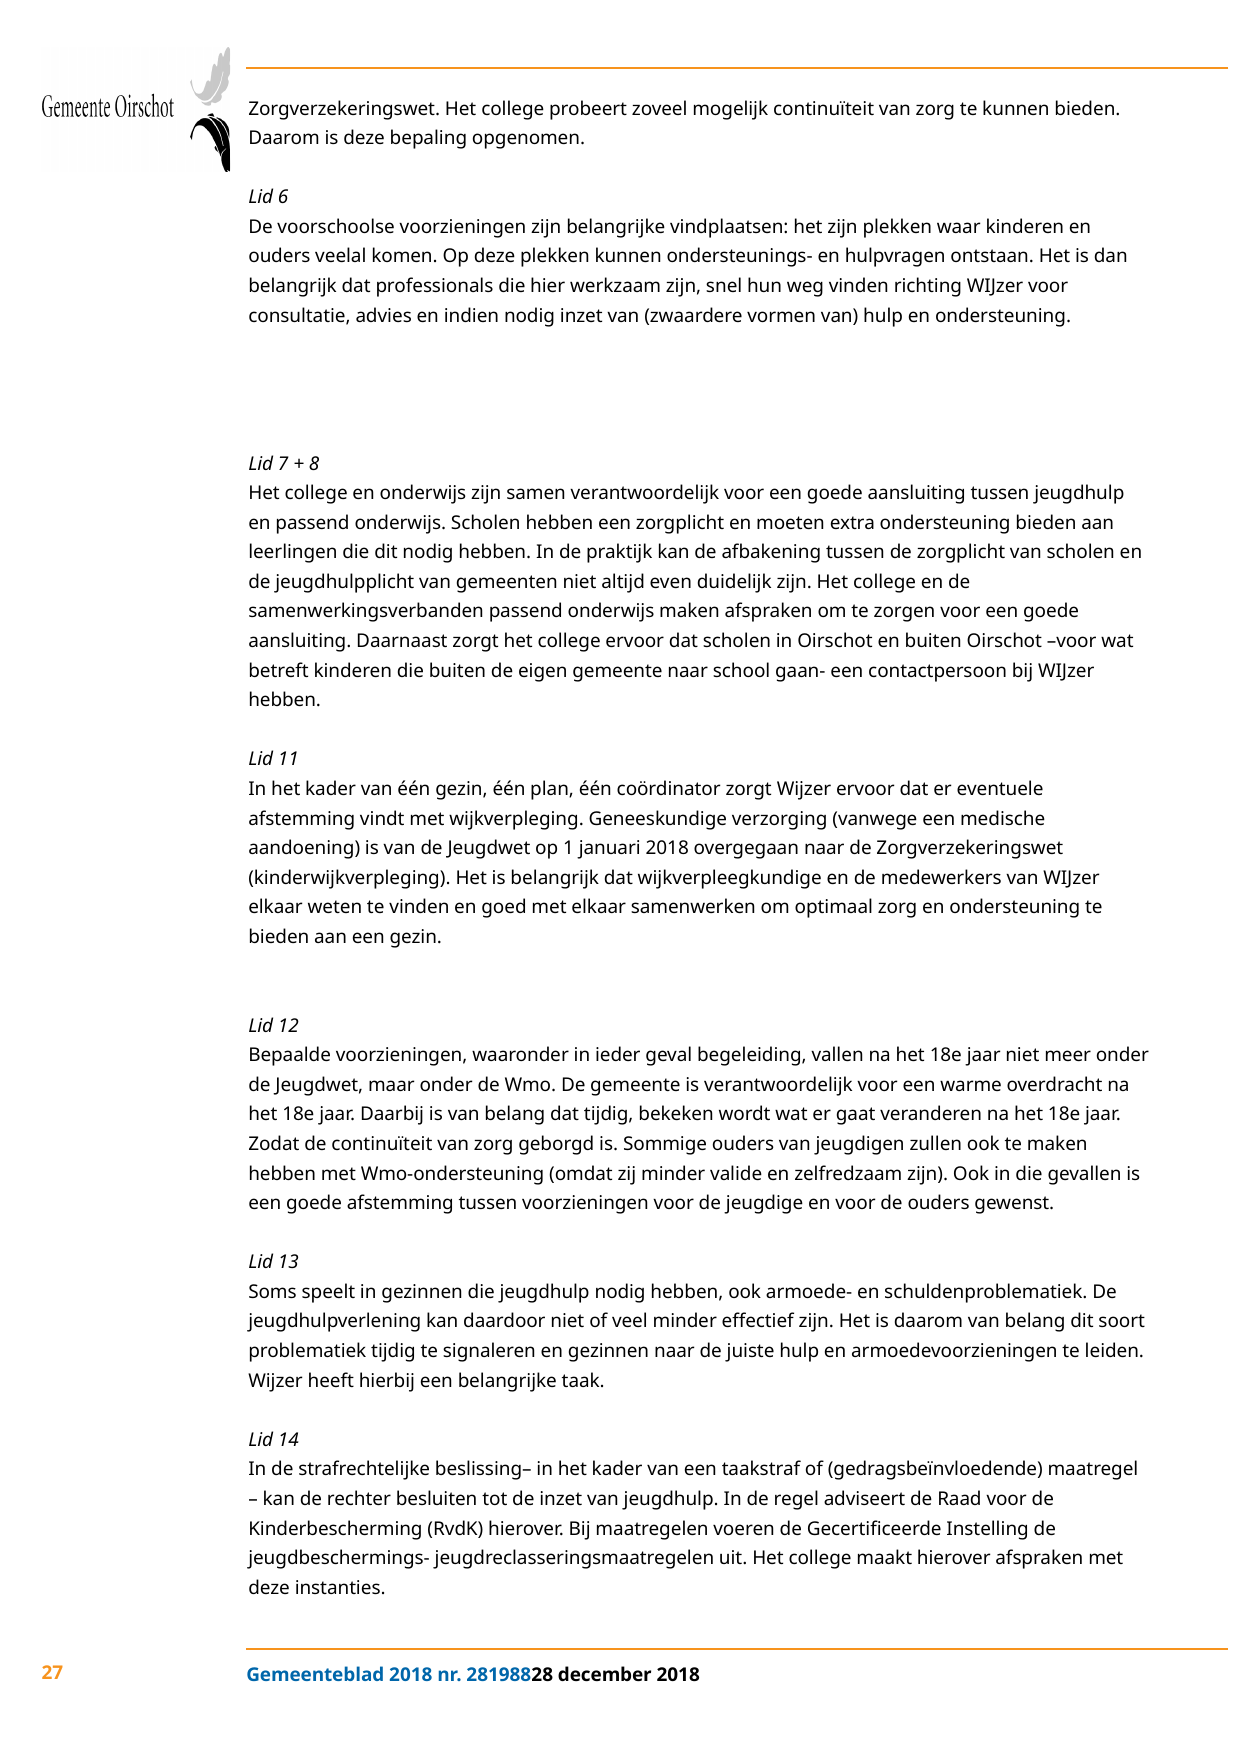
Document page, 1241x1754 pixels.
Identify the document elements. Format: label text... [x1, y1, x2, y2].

text Soms speelt in gezinnen die jeugdhulp nodig hebben, ook armoede- en schuldenproblematiek. De jeugdhulpverlening kan daardoor niet of veel minder effectief zijn. Het is daarom van belang dit soort problematiek tijdig te signaleren en gezinnen naar de juiste hulp en armoedevoorzieningen te leiden. Wijzer heeft hierbij een belangrijke taak. [248, 1278, 1152, 1393]
picture [41, 47, 231, 172]
text Lid 7 + 8 [248, 450, 1152, 476]
text Lid 14 [248, 1426, 1152, 1452]
text In het kader van één gezin, één plan, één coördinator zorgt Wijzer ervoor dat er eventuele afstemming vindt met wijkverpleging. Geneeskundige verzorging (vanwege een medische aandoening) is van de Jeugdwet op 1 januari 2018 overgegaan naar de Zorgverzekeringswet (kinderwijkverpleging). Het is belangrijk dat wijkverpleegkundige en de medewerkers van WIJzer elkaar weten te vinden en goed met elkaar samenwerken om optimaal zorg en ondersteuning te bieden aan een gezin. [248, 775, 1152, 949]
text Het college en onderwijs zijn samen verantwoordelijk voor een goede aansluiting tussen jeugdhulp en passend onderwijs. Scholen hebben een zorgplicht en moeten extra ondersteuning bieden aan leerlingen die dit nodig hebben. In de praktijk kan de afbakening tussen de zorgplicht van scholen en de jeugdhulpplicht van gemeenten niet altijd even duidelijk zijn. Het college en de samenwerkingsverbanden passend onderwijs maken afspraken om te zorgen voor een goede aansluiting. Daarnaast zorgt het college ervoor dat scholen in Oirschot en buiten Oirschot –voor wat betreft kinderen die buiten de eigen gemeente naar school gaan- een contactpersoon bij WIJzer hebben. [248, 479, 1152, 712]
text Lid 12 [248, 1012, 1152, 1038]
text Bepaalde voorzieningen, waaronder in ieder geval begeleiding, vallen na het 18e jaar niet meer onder de Jeugdwet, maar onder de Wmo. De gemeente is verantwoordelijk voor een warme overdracht na het 18e jaar. Daarbij is van belang dat tijdig, bekeken wordt wat er gaat veranderen na het 18e jaar. Zodat de continuïteit van zorg geborgd is. Sommige ouders van jeugdigen zullen ook te maken hebben met Wmo-ondersteuning (omdat zij minder valide en zelfredzaam zijn). Ook in die gevallen is een goede afstemming tussen voorzieningen voor de jeugdige en voor de ouders gewenst. [248, 1041, 1152, 1215]
text Lid 13 [248, 1248, 1152, 1274]
text Lid 11 [248, 746, 1152, 771]
text Lid 6 [248, 183, 1152, 209]
text In de strafrechtelijke beslissing– in het kader van een taakstraf of (gedragsbeïnvloedende) maatregel – kan de rechter besluiten tot de inzet van jeugdhulp. In de regel adviseert de Raad voor de Kinderbescherming (RvdK) hierover. Bij maatregelen voeren de Gecertificeerde Instelling de jeugdbeschermings- jeugdreclasseringsmaatregelen uit. Het college maakt hierover afspraken met deze instanties. [248, 1456, 1152, 1600]
text Zorgverzekeringswet. Het college probeert zoveel mogelijk continuïteit van zorg te kunnen bieden. Daarom is deze bepaling opgenomen. [248, 95, 1152, 150]
text De voorschoolse voorzieningen zijn belangrijke vindplaatsen: het zijn plekken waar kinderen en ouders veelal komen. Op deze plekken kunnen ondersteunings- en hulpvragen ontstaan. Het is dan belangrijk dat professionals die hier werkzaam zijn, snel hun weg vinden richting WIJzer voor consultatie, advies en indien nodig inzet van (zwaardere vormen van) hulp en ondersteuning. [248, 213, 1152, 328]
